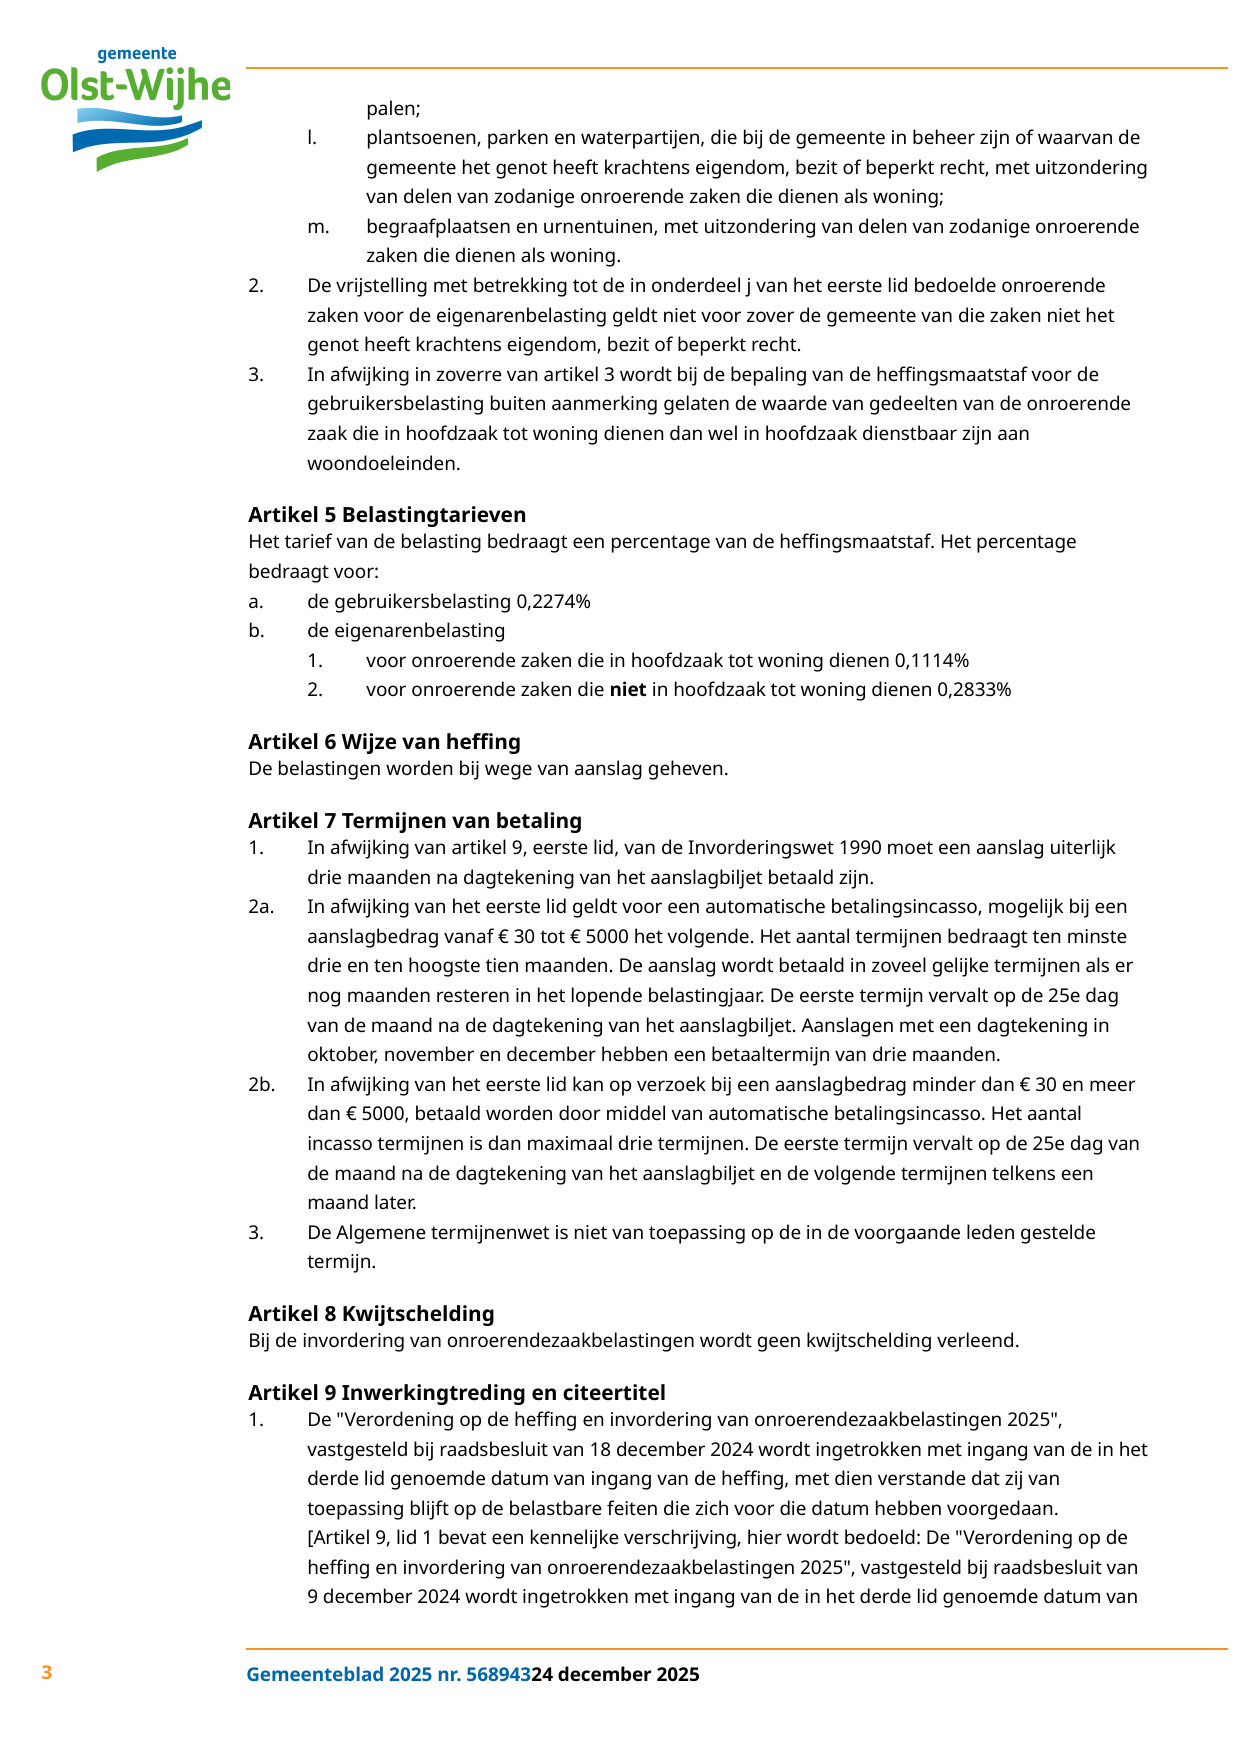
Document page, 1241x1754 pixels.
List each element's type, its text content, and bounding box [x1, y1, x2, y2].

list De Algemene termijnenwet is niet van toepassing op de in de voorgaande leden gestelde termijn. [248, 1219, 1152, 1274]
text Artikel 6 Wijze van heffing [248, 727, 1152, 755]
text Artikel 8 Kwijtschelding [248, 1299, 1152, 1327]
list voor onroerende zaken die in hoofdzaak tot woning dienen 0,1114% [307, 647, 1152, 673]
text Bij de invordering van onroerendezaakbelastingen wordt geen kwijtschelding verleend. [248, 1327, 1152, 1353]
list In afwijking van het eerste lid kan op verzoek bij een aanslagbedrag minder dan € 30 en meer dan € 5000, betaald worden door middel van automatische betalingsincasso. Het aantal incasso termijnen is dan maximaal drie termijnen. De eerste termijn vervalt op de 25e dag van de maand na de dagtekening van het aanslagbiljet en de volgende termijnen telkens een maand later. [248, 1071, 1152, 1215]
list de eigenarenbelasting [248, 617, 1152, 643]
text Artikel 9 Inwerkingtreding en citeertitel [248, 1378, 1152, 1406]
list In afwijking van het eerste lid geldt voor een automatische betalingsincasso, mogelijk bij een aanslagbedrag vanaf € 30 tot € 5000 het volgende. Het aantal termijnen bedraagt ten minste drie en ten hoogste tien maanden. De aanslag wordt betaald in zoveel gelijke termijnen als er nog maanden resteren in het lopende belastingjaar. De eerste termijn vervalt op de 25e dag van de maand na de dagtekening van het aanslagbiljet. Aanslagen met een dagtekening in oktober, november en december hebben een betaaltermijn van drie maanden. [248, 893, 1152, 1067]
list voor onroerende zaken die niet in hoofdzaak tot woning dienen 0,2833% [307, 677, 1152, 702]
text Het tarief van de belasting bedraagt een percentage van de heffingsmaatstaf. Het percentage bedraagt voor: [248, 529, 1152, 584]
list In afwijking van artikel 9, eerste lid, van de Invorderingswet 1990 moet een aanslag uiterlijk drie maanden na dagtekening van het aanslagbiljet betaald zijn. [248, 834, 1152, 889]
list de gebruikersbelasting 0,2274% [248, 588, 1152, 613]
list De vrijstelling met betrekking tot de in onderdeel j van het eerste lid bedoelde onroerende zaken voor de eigenarenbelasting geldt niet voor zover de gemeente van die zaken niet het genot heeft krachtens eigendom, bezit of beperkt recht. [248, 272, 1152, 357]
list plantsoenen, parken en waterpartijen, die bij de gemeente in beheer zijn of waarvan de gemeente het genot heeft krachtens eigendom, bezit of beperkt recht, met uitzondering van delen van zodanige onroerende zaken die dienen als woning; [307, 124, 1152, 209]
text De belastingen worden bij wege van aanslag geheven. [248, 755, 1152, 781]
list In afwijking in zoverre van artikel 3 wordt bij de bepaling van de heffingsmaatstaf voor de gebruikersbelasting buiten aanmerking gelaten de waarde van gedeelten van de onroerende zaak die in hoofdzaak tot woning dienen dan wel in hoofdzaak dienstbaar zijn aan woondoeleinden. [248, 361, 1152, 476]
text Artikel 7 Termijnen van betaling [248, 806, 1152, 834]
list [Artikel 9, lid 1 bevat een kennelijke verschrijving, hier wordt bedoeld: De "Verordening op de heffing en invordering van onroerendezaakbelastingen 2025", vastgesteld bij raadsbesluit van 9 december 2024 wordt ingetrokken met ingang van de in het derde lid genoemde datum van [248, 1524, 1152, 1609]
list De "Verordening op de heffing en invordering van onroerendezaakbelastingen 2025", vastgesteld bij raadsbesluit van 18 december 2024 wordt ingetrokken met ingang van de in het derde lid genoemde datum van ingang van de heffing, met dien verstande dat zij van toepassing blijft op de belastbare feiten die zich voor die datum hebben voorgedaan. [248, 1406, 1152, 1521]
text Artikel 5 Belastingtarieven [248, 500, 1152, 529]
list begraafplaatsen en urnentuinen, met uitzondering van delen van zodanige onroerende zaken die dienen als woning. [307, 213, 1152, 268]
picture [41, 47, 231, 172]
list palen; [307, 95, 1152, 121]
